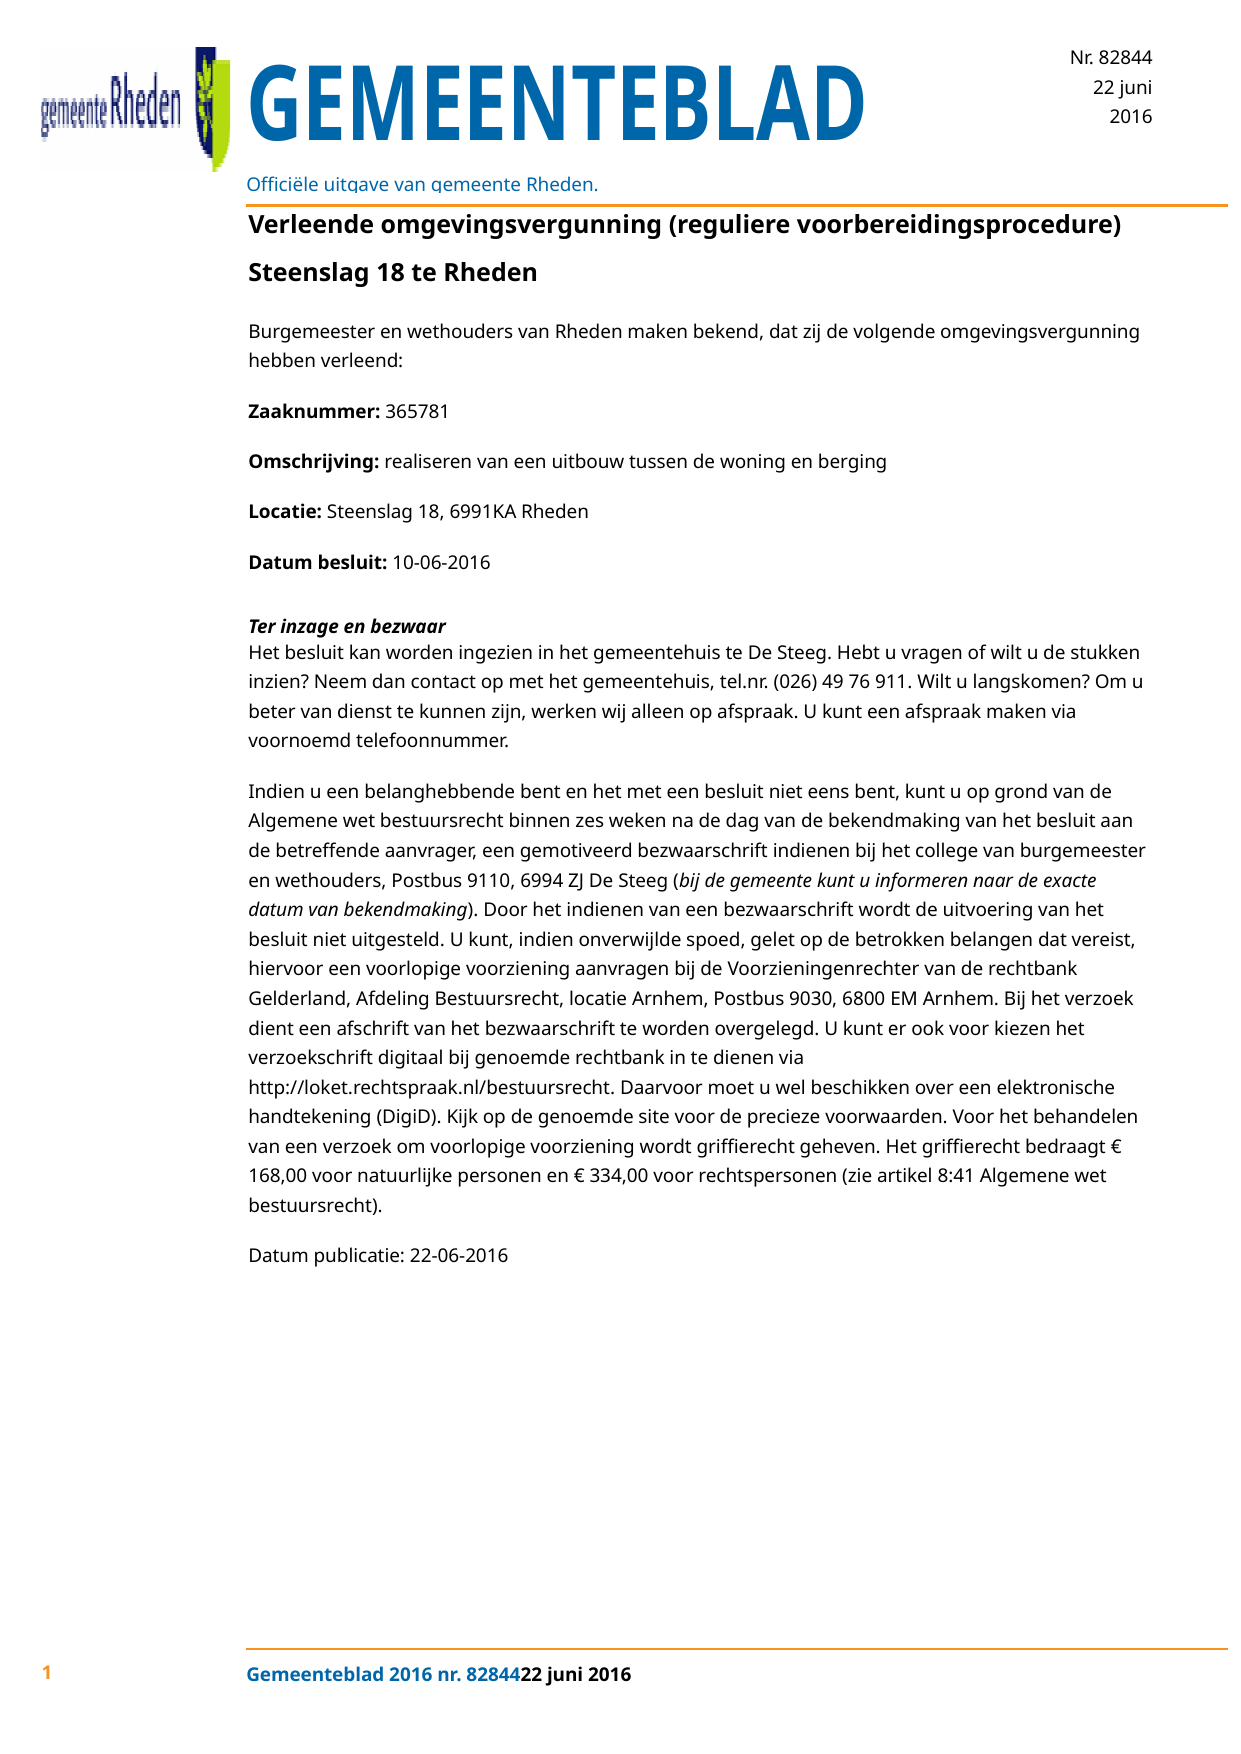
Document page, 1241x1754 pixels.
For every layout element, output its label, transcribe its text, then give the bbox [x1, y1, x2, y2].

text Verleende omgevingsvergunning (reguliere voorbereidingsprocedure) Steenslag 18 te Rheden [248, 207, 1152, 288]
text Omschrijving: realiseren van een uitbouw tussen de woning en berging [248, 448, 1152, 474]
text Datum besluit: 10-06-2016 [248, 549, 1152, 575]
text Zaaknummer: 365781 [248, 398, 1152, 424]
text Ter inzage en bezwaar [248, 613, 1152, 639]
text Indien u een belanghebbende bent en het met een besluit niet eens bent, kunt u op grond van de Algemene wet bestuursrecht binnen zes weken na de dag van de bekendmaking van het besluit aan de betreffende aanvrager, een gemotiveerd bezwaarschrift indienen bij het college van burgemeester en wethouders, Postbus 9110, 6994 ZJ De Steeg (bij de gemeente kunt u informeren naar de exacte datum van bekendmaking). Door het indienen van een bezwaarschrift wordt de uitvoering van het besluit niet uitgesteld. U kunt, indien onverwijlde spoed, gelet op de betrokken belangen dat vereist, hiervoor een voorlopige voorziening aanvragen bij de Voorzieningenrechter van de rechtbank Gelderland, Afdeling Bestuursrecht, locatie Arnhem, Postbus 9030, 6800 EM Arnhem. Bij het verzoek dient een afschrift van het bezwaarschrift te worden overgelegd. U kunt er ook voor kiezen het verzoekschrift digitaal bij genoemde rechtbank in te dienen via http://loket.rechtspraak.nl/bestuursrecht. Daarvoor moet u wel beschikken over een elektronische handtekening (DigiD). Kijk op de genoemde site voor de precieze voorwaarden. Voor het behandelen van een verzoek om voorlopige voorziening wordt griffierecht geheven. Het griffierecht bedraagt € 168,00 voor natuurlijke personen en € 334,00 voor rechtspersonen (zie artikel 8:41 Algemene wet bestuursrecht). [248, 778, 1152, 1218]
text Locatie: Steenslag 18, 6991KA Rheden [248, 499, 1152, 524]
picture [41, 47, 231, 172]
text Het besluit kan worden ingezien in het gemeentehuis te De Steeg. Hebt u vragen of wilt u de stukken inzien? Neem dan contact op met het gemeentehuis, tel.nr. (026) 49 76 911. Wilt u langskomen? Om u beter van dienst te kunnen zijn, werken wij alleen op afspraak. U kunt een afspraak maken via voornoemd telefoonnummer. [248, 639, 1152, 753]
text Datum publicatie: 22-06-2016 [248, 1243, 1152, 1268]
text Burgemeester en wethouders van Rheden maken bekend, dat zij de volgende omgevingsvergunning hebben verleend: [248, 318, 1152, 373]
